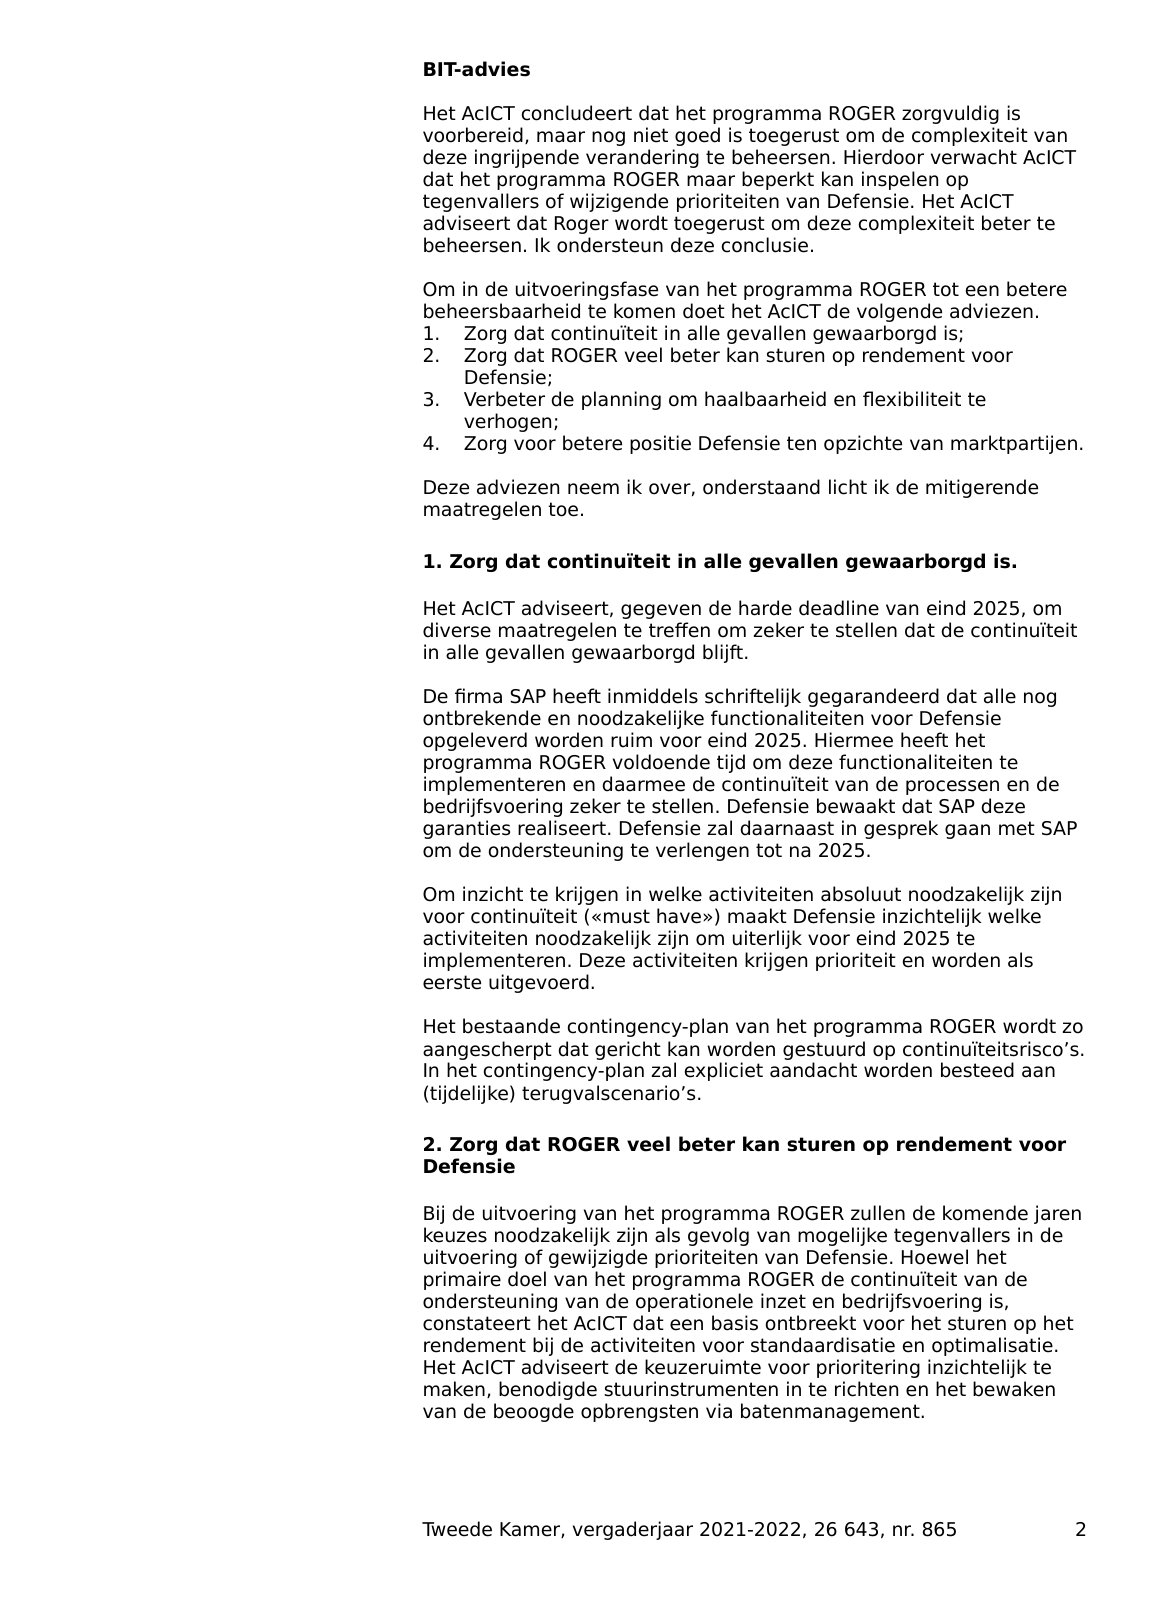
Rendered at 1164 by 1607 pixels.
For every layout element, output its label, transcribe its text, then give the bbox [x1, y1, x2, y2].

text De firma SAP heeft inmiddels schriftelijk gegarandeerd dat alle nog ontbrekende en noodzakelijke functionaliteiten voor Defensie opgeleverd worden ruim voor eind 2025. Hiermee heeft het programma ROGER voldoende tijd om deze functionaliteiten te implementeren en daarmee de continuïteit van de processen en de bedrijfsvoering zeker te stellen. Defensie bewaakt dat SAP deze garanties realiseert. Defensie zal daarnaast in gesprek gaan met SAP om de ondersteuning te verlengen tot na 2025. [422, 686, 1087, 862]
text Om inzicht te krijgen in welke activiteiten absoluut noodzakelijk zijn voor continuïteit («must have») maakt Defensie inzichtelijk welke activiteiten noodzakelijk zijn om uiterlijk voor eind 2025 te implementeren. Deze activiteiten krijgen prioriteit en worden als eerste uitgevoerd. [422, 884, 1087, 994]
text Het AcICT concludeert dat het programma ROGER zorgvuldig is voorbereid, maar nog niet goed is toegerust om de complexiteit van deze ingrijpende verandering te beheersen. Hierdoor verwacht AcICT dat het programma ROGER maar beperkt kan inspelen op tegenvallers of wijzigende prioriteiten van Defensie. Het AcICT adviseert dat Roger wordt toegerust om deze complexiteit beter te beheersen. Ik ondersteun deze conclusie. [422, 103, 1087, 257]
text Deze adviezen neem ik over, onderstaand licht ik de mitigerende maatregelen toe. [422, 477, 1087, 521]
text Om in de uitvoeringsfase van het programma ROGER tot een betere beheersbaarheid te komen doet het AcICT de volgende adviezen. [422, 279, 1087, 323]
text Het AcICT adviseert, gegeven de harde deadline van eind 2025, om diverse maatregelen te treffen om zeker te stellen dat de continuïteit in alle gevallen gewaarborgd blijft. [422, 598, 1087, 664]
text 3. Verbeter de planning om haalbaarheid en flexibiliteit te verhogen; [422, 389, 1087, 433]
text 4. Zorg voor betere positie Defensie ten opzichte van marktpartijen. [422, 433, 1087, 455]
text Het bestaande contingency-plan van het programma ROGER wordt zo aangescherpt dat gericht kan worden gestuurd op continuïteitsrisco’s. In het contingency-plan zal expliciet aandacht worden besteed aan (tijdelijke) terugvalscenario’s. [422, 1016, 1087, 1104]
text 2. Zorg dat ROGER veel beter kan sturen op rendement voor Defensie; [422, 345, 1087, 389]
subtitle 2. Zorg dat ROGER veel beter kan sturen op rendement voor Defensie [422, 1134, 1087, 1178]
subtitle BIT-advies [422, 59, 1087, 81]
text Bij de uitvoering van het programma ROGER zullen de komende jaren keuzes noodzakelijk zijn als gevolg van mogelijke tegenvallers in de uitvoering of gewijzigde prioriteiten van Defensie. Hoewel het primaire doel van het programma ROGER de continuïteit van de ondersteuning van de operationele inzet en bedrijfsvoering is, constateert het AcICT dat een basis ontbreekt voor het sturen op het rendement bij de activiteiten voor standaardisatie en optimalisatie. Het AcICT adviseert de keuzeruimte voor prioritering inzichtelijk te maken, benodigde stuurinstrumenten in te richten en het bewaken van de beoogde opbrengsten via batenmanagement. [422, 1203, 1087, 1423]
text 1. Zorg dat continuïteit in alle gevallen gewaarborgd is; [422, 323, 1087, 345]
subtitle 1. Zorg dat continuïteit in alle gevallen gewaarborgd is. [422, 551, 1087, 573]
